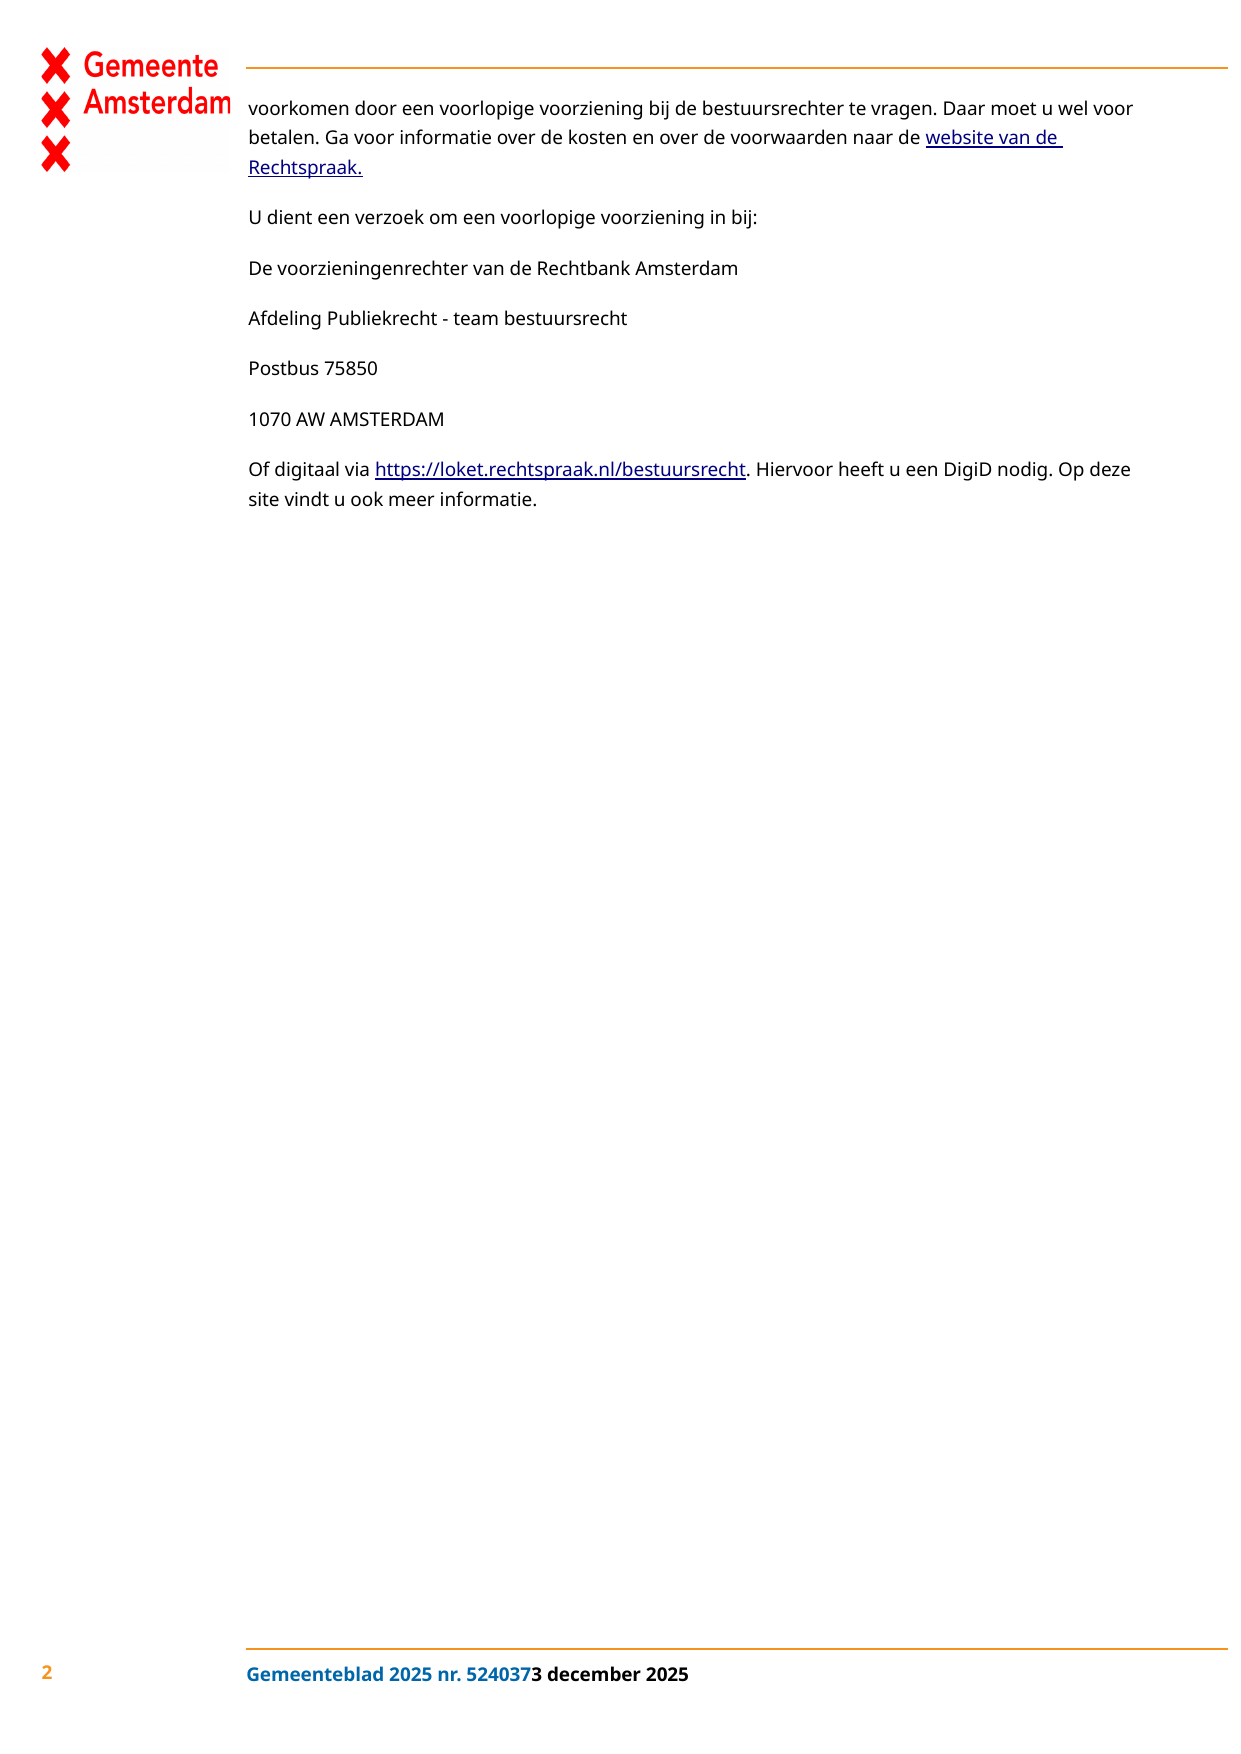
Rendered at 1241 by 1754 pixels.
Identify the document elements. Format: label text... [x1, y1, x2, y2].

text Postbus 75850 [248, 356, 1152, 381]
text 1070 AW AMSTERDAM [248, 406, 1152, 432]
picture [41, 47, 231, 172]
text U dient een verzoek om een voorlopige voorziening in bij: [248, 204, 1152, 230]
text Of digitaal via https://loket.rechtspraak.nl/bestuursrecht. Hiervoor heeft u een DigiD nodig. Op deze site vindt u ook meer informatie. [248, 456, 1152, 512]
text voorkomen door een voorlopige voorziening bij de bestuursrechter te vragen. Daar moet u wel voor betalen. Ga voor informatie over de kosten en over de voorwaarden naar de website van de Rechtspraak. [248, 95, 1152, 180]
text Afdeling Publiekrecht - team bestuursrecht [248, 305, 1152, 331]
text De voorzieningenrechter van de Rechtbank Amsterdam [248, 255, 1152, 281]
